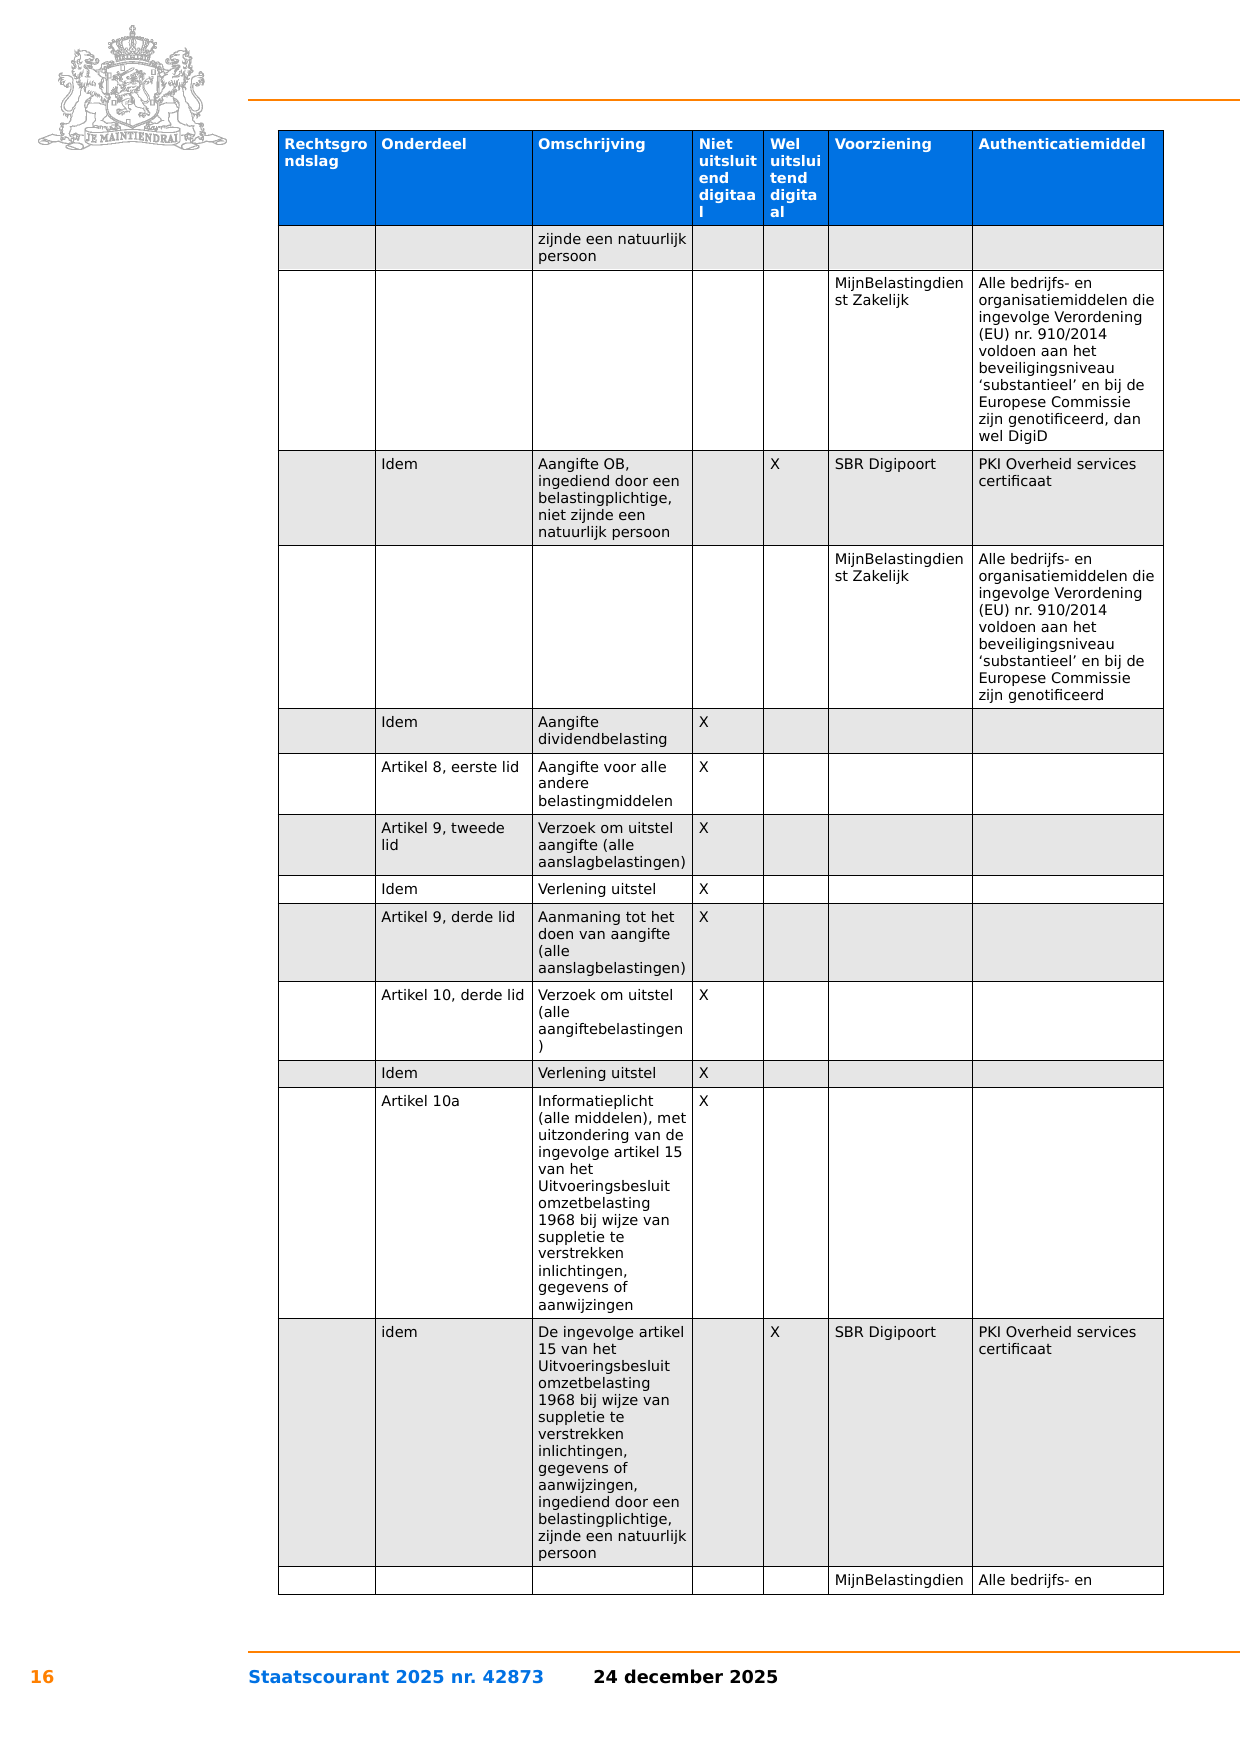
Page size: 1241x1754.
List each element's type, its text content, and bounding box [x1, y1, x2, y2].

table_cell [973, 1088, 1163, 1318]
table_header Niet uitsluitend digitaal [693, 131, 763, 225]
table_cell [693, 271, 763, 450]
table_cell [829, 709, 972, 753]
table_header Authenticatiemiddel [973, 131, 1163, 225]
table_cell [279, 1567, 375, 1593]
table_cell Artikel 9, derde lid [376, 904, 532, 981]
table_cell Alle bedrijfs- en organisatiemiddelen die ingevolge Verordening (EU) nr. 910/2014 voldoen aan het beveiligingsniveau ‘substantieel’ en bij de Europese Commissie zijn genotificeerd, dan wel DigiD [973, 271, 1163, 450]
table_cell X [693, 1088, 763, 1318]
table_cell [533, 546, 692, 708]
table_cell [376, 271, 532, 450]
table_cell [279, 451, 375, 545]
table_cell [973, 226, 1163, 269]
table_cell [693, 1567, 763, 1593]
table_cell [279, 226, 375, 269]
table_cell X [764, 1319, 828, 1566]
table_cell [376, 226, 532, 269]
table_cell [764, 546, 828, 708]
table_cell De ingevolge artikel 15 van het Uitvoeringsbesluit omzetbelasting 1968 bij wijze van suppletie te verstrekken inlichtingen, gegevens of aanwijzingen, ingediend door een belastingplichtige, zijnde een natuurlijk persoon [533, 1319, 692, 1566]
table_cell [764, 754, 828, 814]
table_cell [973, 1061, 1163, 1087]
table_cell Idem [376, 709, 532, 753]
table_cell [279, 815, 375, 875]
table_cell [764, 271, 828, 450]
table_cell [279, 546, 375, 708]
table_cell [279, 1061, 375, 1087]
table_cell [693, 1319, 763, 1566]
table_cell Aangifte OB, ingediend door een belastingplichtige, niet zijnde een natuurlijk persoon [533, 451, 692, 545]
table_cell [973, 982, 1163, 1059]
table_cell [764, 1567, 828, 1593]
table_cell [279, 904, 375, 981]
table_cell [829, 904, 972, 981]
table_header Wel uitsluitend digitaal [764, 131, 828, 225]
table_cell Artikel 9, tweede lid [376, 815, 532, 875]
table_cell X [693, 982, 763, 1059]
table_cell [764, 982, 828, 1059]
table_cell zijnde een natuurlijk persoon [533, 226, 692, 269]
table_cell SBR Digipoort [829, 1319, 972, 1566]
picture [38, 25, 227, 150]
table_cell Idem [376, 1061, 532, 1087]
table_cell MijnBelastingdienst Zakelijk [829, 271, 972, 450]
table_cell Verlening uitstel [533, 876, 692, 903]
table_cell idem [376, 1319, 532, 1566]
table_cell Aanmaning tot het doen van aangifte (alle aanslagbelastingen) [533, 904, 692, 981]
table_cell [829, 226, 972, 269]
table_cell [279, 982, 375, 1059]
table_cell [376, 1567, 532, 1593]
table_cell Artikel 8, eerste lid [376, 754, 532, 814]
table_header Rechtsgrondslag [279, 131, 375, 225]
table_cell X [693, 1061, 763, 1087]
table_cell [279, 1319, 375, 1566]
table_cell [829, 1088, 972, 1318]
table_cell [764, 1088, 828, 1318]
table_cell [764, 904, 828, 981]
table_cell [764, 226, 828, 269]
table_cell [376, 546, 532, 708]
table_cell X [693, 709, 763, 753]
table_cell [279, 754, 375, 814]
table_cell Verzoek om uitstel aangifte (alle aanslagbelastingen) [533, 815, 692, 875]
table_header Omschrijving [533, 131, 692, 225]
table_cell PKI Overheid services certificaat [973, 1319, 1163, 1566]
table_cell SBR Digipoort [829, 451, 972, 545]
table_header Voorziening [829, 131, 972, 225]
table_cell [533, 271, 692, 450]
table_cell Alle bedrijfs- en [973, 1567, 1163, 1593]
table_cell [693, 226, 763, 269]
table_cell Aangifte voor alle andere belastingmiddelen [533, 754, 692, 814]
table_cell [829, 876, 972, 903]
table_cell [279, 1088, 375, 1318]
table_cell [279, 876, 375, 903]
table_cell Verzoek om uitstel (alle aangiftebelastingen) [533, 982, 692, 1059]
table_cell [973, 709, 1163, 753]
table_cell PKI Overheid services certificaat [973, 451, 1163, 545]
table_cell X [693, 904, 763, 981]
table_cell [973, 904, 1163, 981]
table_cell [764, 709, 828, 753]
table_cell [764, 815, 828, 875]
table_cell MijnBelastingdienst Zakelijk [829, 546, 972, 708]
table_cell Informatieplicht (alle middelen), met uitzondering van de ingevolge artikel 15 van het Uitvoeringsbesluit omzetbelasting 1968 bij wijze van suppletie te verstrekken inlichtingen, gegevens of aanwijzingen [533, 1088, 692, 1318]
table_cell [693, 546, 763, 708]
table_cell Idem [376, 451, 532, 545]
table_cell [279, 709, 375, 753]
table_cell Artikel 10a [376, 1088, 532, 1318]
table_cell [764, 1061, 828, 1087]
table_cell [973, 754, 1163, 814]
table_cell [829, 754, 972, 814]
table_cell [693, 451, 763, 545]
table_cell MijnBelastingdien [829, 1567, 972, 1593]
table_cell Idem [376, 876, 532, 903]
table_cell [764, 876, 828, 903]
table_cell Alle bedrijfs- en organisatiemiddelen die ingevolge Verordening (EU) nr. 910/2014 voldoen aan het beveiligingsniveau ‘substantieel’ en bij de Europese Commissie zijn genotificeerd [973, 546, 1163, 708]
table_header Onderdeel [376, 131, 532, 225]
table_cell [829, 982, 972, 1059]
table_cell X [693, 754, 763, 814]
table_cell X [693, 876, 763, 903]
table_cell Verlening uitstel [533, 1061, 692, 1087]
table_cell [829, 815, 972, 875]
table_cell [279, 271, 375, 450]
table_cell [533, 1567, 692, 1593]
table_cell [829, 1061, 972, 1087]
table_cell X [693, 815, 763, 875]
table_cell Artikel 10, derde lid [376, 982, 532, 1059]
table_cell [973, 815, 1163, 875]
table_cell Aangifte dividendbelasting [533, 709, 692, 753]
table_cell X [764, 451, 828, 545]
table_cell [973, 876, 1163, 903]
